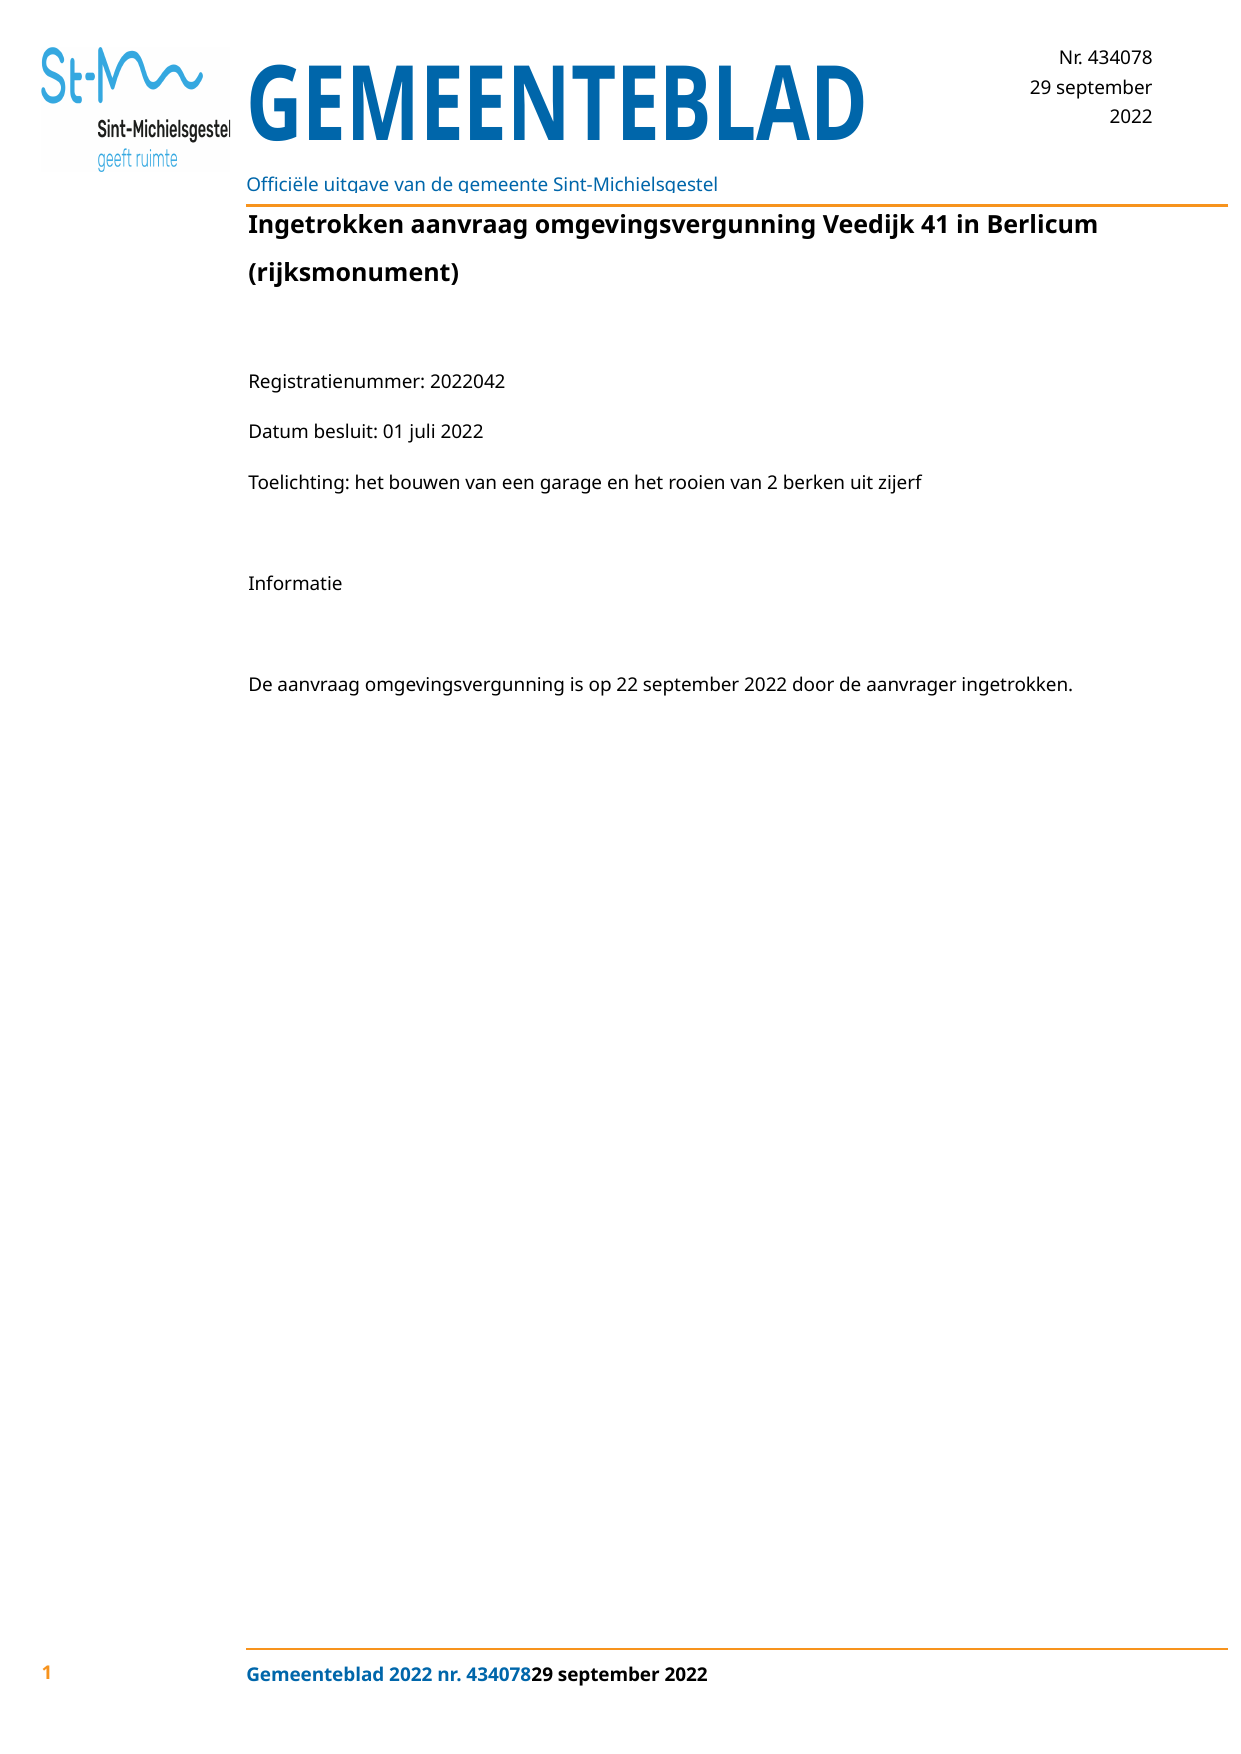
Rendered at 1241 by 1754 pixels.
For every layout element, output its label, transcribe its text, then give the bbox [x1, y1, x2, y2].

text Informatie [248, 570, 1152, 596]
text Registratienummer: 2022042 [248, 368, 1152, 394]
text Toelichting: het bouwen van een garage en het rooien van 2 berken uit zijerf [248, 469, 1152, 495]
text Ingetrokken aanvraag omgevingsvergunning Veedijk 41 in Berlicum (rijksmonument) [248, 207, 1152, 288]
text De aanvraag omgevingsvergunning is op 22 september 2022 door de aanvrager ingetrokken. [248, 671, 1152, 697]
text Datum besluit: 01 juli 2022 [248, 419, 1152, 444]
picture [41, 47, 231, 172]
